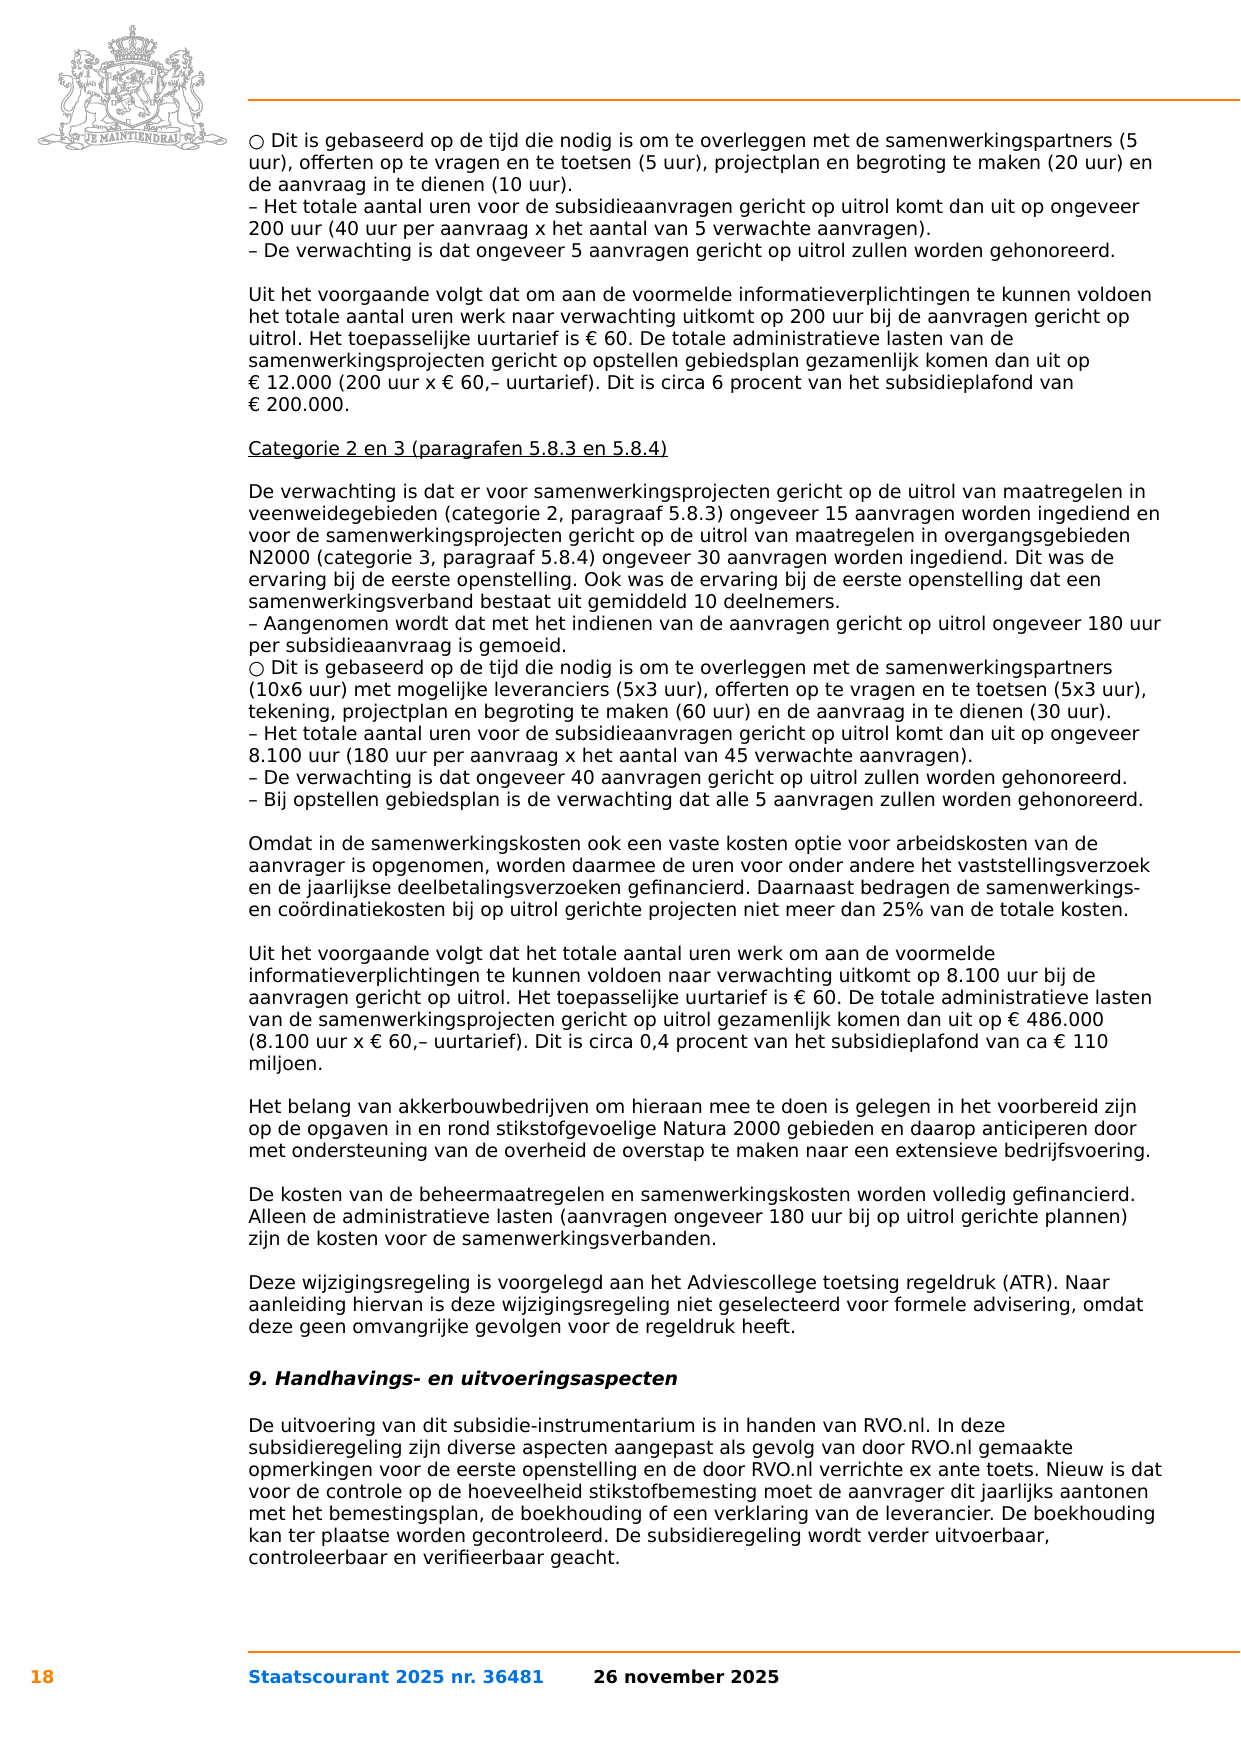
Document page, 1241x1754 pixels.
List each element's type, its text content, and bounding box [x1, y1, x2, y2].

text Deze wijzigingsregeling is voorgelegd aan het Adviescollege toetsing regeldruk (ATR). Naar aanleiding hiervan is deze wijzigingsregeling niet geselecteerd voor formele advisering, omdat deze geen omvangrijke gevolgen voor de regeldruk heeft. [248, 1272, 1163, 1338]
text Omdat in de samenwerkingskosten ook een vaste kosten optie voor arbeidskosten van de aanvrager is opgenomen, worden daarmee de uren voor onder andere het vaststellingsverzoek en de jaarlijkse deelbetalingsverzoeken gefinancierd. Daarnaast bedragen de samenwerkings- en coördinatiekosten bij op uitrol gerichte projecten niet meer dan 25% van de totale kosten. [248, 833, 1163, 921]
text De uitvoering van dit subsidie-instrumentarium is in handen van RVO.nl. In deze subsidieregeling zijn diverse aspecten aangepast als gevolg van door RVO.nl gemaakte opmerkingen voor de eerste openstelling en de door RVO.nl verrichte ex ante toets. Nieuw is dat voor de controle op de hoeveelheid stikstofbemesting moet de aanvrager dit jaarlijks aantonen met het bemestingsplan, de boekhouding of een verklaring van de leverancier. De boekhouding kan ter plaatse worden gecontroleerd. De subsidieregeling wordt verder uitvoerbaar, controleerbaar en verifieerbaar geacht. [248, 1415, 1163, 1569]
text ○ Dit is gebaseerd op de tijd die nodig is om te overleggen met de samenwerkingspartners (5 uur), offerten op te vragen en te toetsen (5 uur), projectplan en begroting te maken (20 uur) en de aanvraag in te dienen (10 uur). [248, 130, 1163, 196]
text – De verwachting is dat ongeveer 40 aanvragen gericht op uitrol zullen worden gehonoreerd. [248, 767, 1163, 789]
text Het belang van akkerbouwbedrijven om hieraan mee te doen is gelegen in het voorbereid zijn op de opgaven in en rond stikstofgevoelige Natura 2000 gebieden en daarop anticiperen door met ondersteuning van de overheid de overstap te maken naar een extensieve bedrijfsvoering. [248, 1096, 1163, 1162]
text – Het totale aantal uren voor de subsidieaanvragen gericht op uitrol komt dan uit op ongeveer 200 uur (40 uur per aanvraag x het aantal van 5 verwachte aanvragen). [248, 196, 1163, 240]
text – De verwachting is dat ongeveer 5 aanvragen gericht op uitrol zullen worden gehonoreerd. [248, 240, 1163, 262]
subtitle 9. Handhavings- en uitvoeringsaspecten [248, 1368, 1163, 1390]
text De verwachting is dat er voor samenwerkingsprojecten gericht op de uitrol van maatregelen in veenweidegebieden (categorie 2, paragraaf 5.8.3) ongeveer 15 aanvragen worden ingediend en voor de samenwerkingsprojecten gericht op de uitrol van maatregelen in overgangsgebieden N2000 (categorie 3, paragraaf 5.8.4) ongeveer 30 aanvragen worden ingediend. Dit was de ervaring bij de eerste openstelling. Ook was de ervaring bij de eerste openstelling dat een samenwerkingsverband bestaat uit gemiddeld 10 deelnemers. [248, 481, 1163, 613]
text ○ Dit is gebaseerd op de tijd die nodig is om te overleggen met de samenwerkingspartners (10x6 uur) met mogelijke leveranciers (5x3 uur), offerten op te vragen en te toetsen (5x3 uur), tekening, projectplan en begroting te maken (60 uur) en de aanvraag in te dienen (30 uur). [248, 657, 1163, 723]
picture [38, 25, 227, 150]
text – Bij opstellen gebiedsplan is de verwachting dat alle 5 aanvragen zullen worden gehonoreerd. [248, 789, 1163, 811]
subtitle Categorie 2 en 3 (paragrafen 5.8.3 en 5.8.4) [248, 437, 1163, 459]
text Uit het voorgaande volgt dat het totale aantal uren werk om aan de voormelde informatieverplichtingen te kunnen voldoen naar verwachting uitkomt op 8.100 uur bij de aanvragen gericht op uitrol. Het toepasselijke uurtarief is € 60. De totale administratieve lasten van de samenwerkingsprojecten gericht op uitrol gezamenlijk komen dan uit op € 486.000 (8.100 uur x € 60,– uurtarief). Dit is circa 0,4 procent van het subsidieplafond van ca € 110 miljoen. [248, 943, 1163, 1074]
text Uit het voorgaande volgt dat om aan de voormelde informatieverplichtingen te kunnen voldoen het totale aantal uren werk naar verwachting uitkomt op 200 uur bij de aanvragen gericht op uitrol. Het toepasselijke uurtarief is € 60. De totale administratieve lasten van de samenwerkingsprojecten gericht op opstellen gebiedsplan gezamenlijk komen dan uit op € 12.000 (200 uur x € 60,– uurtarief). Dit is circa 6 procent van het subsidieplafond van € 200.000. [248, 284, 1163, 416]
text – Het totale aantal uren voor de subsidieaanvragen gericht op uitrol komt dan uit op ongeveer 8.100 uur (180 uur per aanvraag x het aantal van 45 verwachte aanvragen). [248, 723, 1163, 767]
text – Aangenomen wordt dat met het indienen van de aanvragen gericht op uitrol ongeveer 180 uur per subsidieaanvraag is gemoeid. [248, 613, 1163, 657]
text De kosten van de beheermaatregelen en samenwerkingskosten worden volledig gefinancierd. Alleen de administratieve lasten (aanvragen ongeveer 180 uur bij op uitrol gerichte plannen) zijn de kosten voor de samenwerkingsverbanden. [248, 1184, 1163, 1250]
